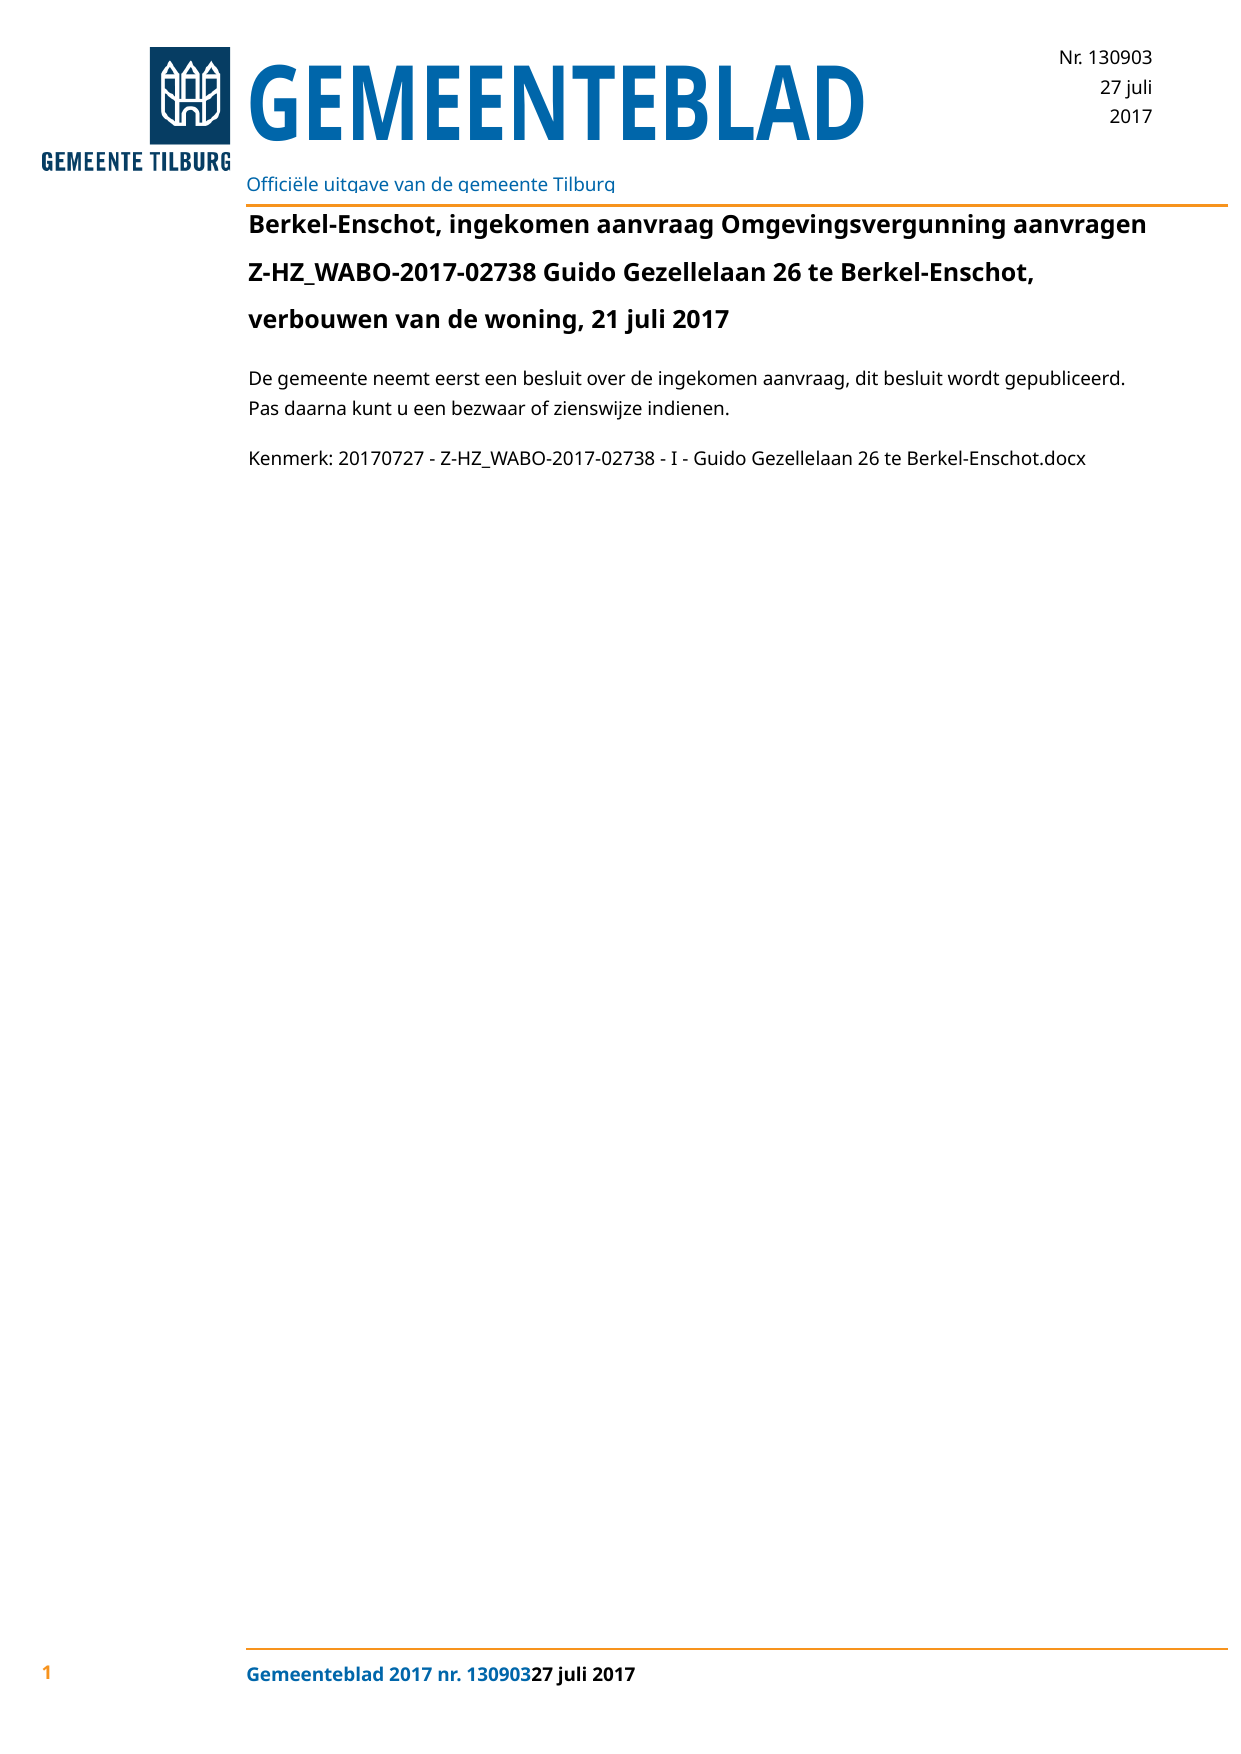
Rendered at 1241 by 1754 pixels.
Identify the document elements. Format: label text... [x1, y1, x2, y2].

picture [41, 47, 231, 172]
text Berkel-Enschot, ingekomen aanvraag Omgevingsvergunning aanvragen Z-HZ_WABO-2017-02738 Guido Gezellelaan 26 te Berkel-Enschot, verbouwen van de woning, 21 juli 2017 [248, 207, 1152, 336]
text De gemeente neemt eerst een besluit over de ingekomen aanvraag, dit besluit wordt gepubliceerd. Pas daarna kunt u een bezwaar of zienswijze indienen. [248, 366, 1152, 421]
text Kenmerk: 20170727 - Z-HZ_WABO-2017-02738 - I - Guido Gezellelaan 26 te Berkel-Enschot.docx [248, 446, 1152, 471]
